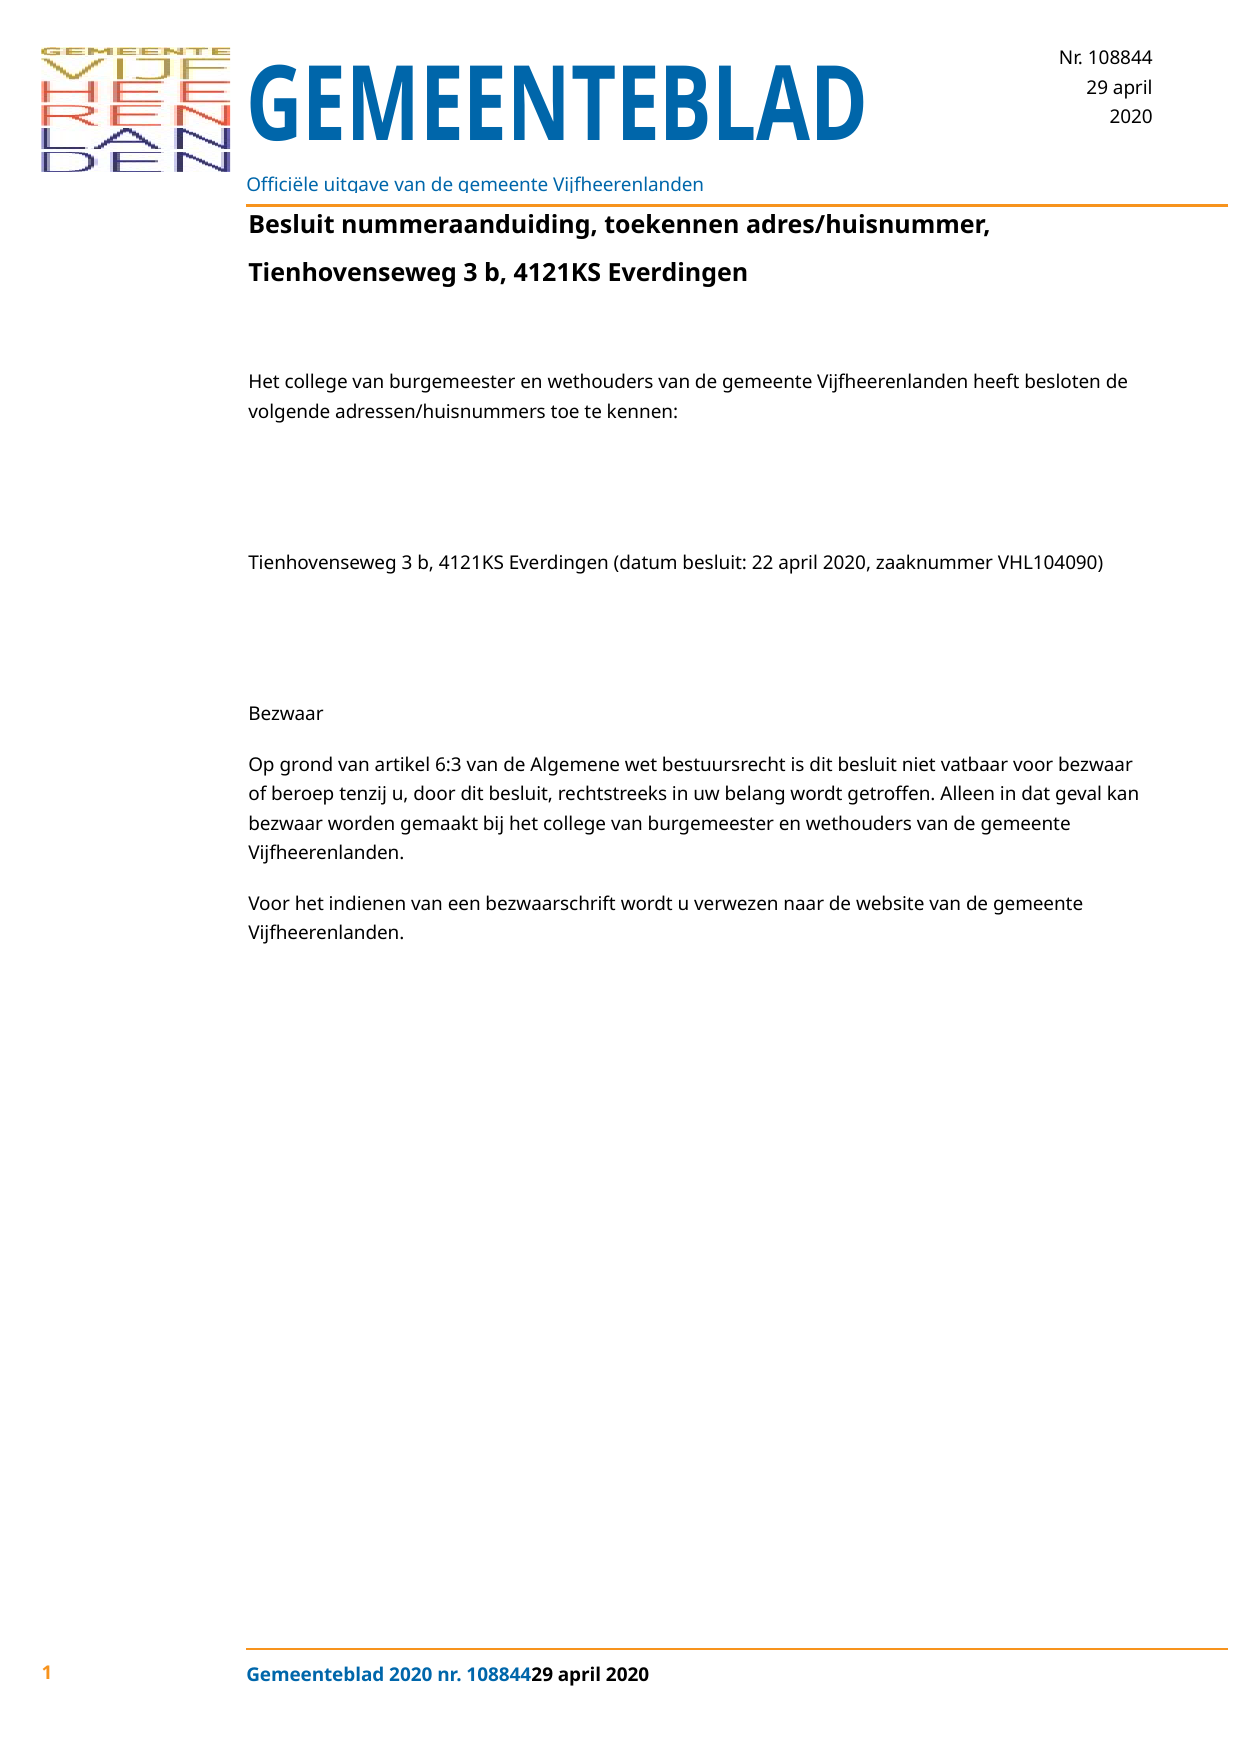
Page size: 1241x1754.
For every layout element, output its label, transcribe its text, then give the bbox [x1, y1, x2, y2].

text Besluit nummeraanduiding, toekennen adres/huisnummer, Tienhovenseweg 3 b, 4121KS Everdingen [248, 207, 1152, 288]
text Voor het indienen van een bezwaarschrift wordt u verwezen naar de website van de gemeente Vijfheerenlanden. [248, 890, 1152, 945]
picture [41, 47, 231, 172]
text Tienhovenseweg 3 b, 4121KS Everdingen (datum besluit: 22 april 2020, zaaknummer VHL104090) [248, 549, 1152, 575]
text Bezwaar [248, 700, 1152, 726]
text Het college van burgemeester en wethouders van de gemeente Vijfheerenlanden heeft besloten de volgende adressen/huisnummers toe te kennen: [248, 368, 1152, 424]
text Op grond van artikel 6:3 van de Algemene wet bestuursrecht is dit besluit niet vatbaar voor bezwaar of beroep tenzij u, door dit besluit, rechtstreeks in uw belang wordt getroffen. Alleen in dat geval kan bezwaar worden gemaakt bij het college van burgemeester en wethouders van de gemeente Vijfheerenlanden. [248, 751, 1152, 865]
